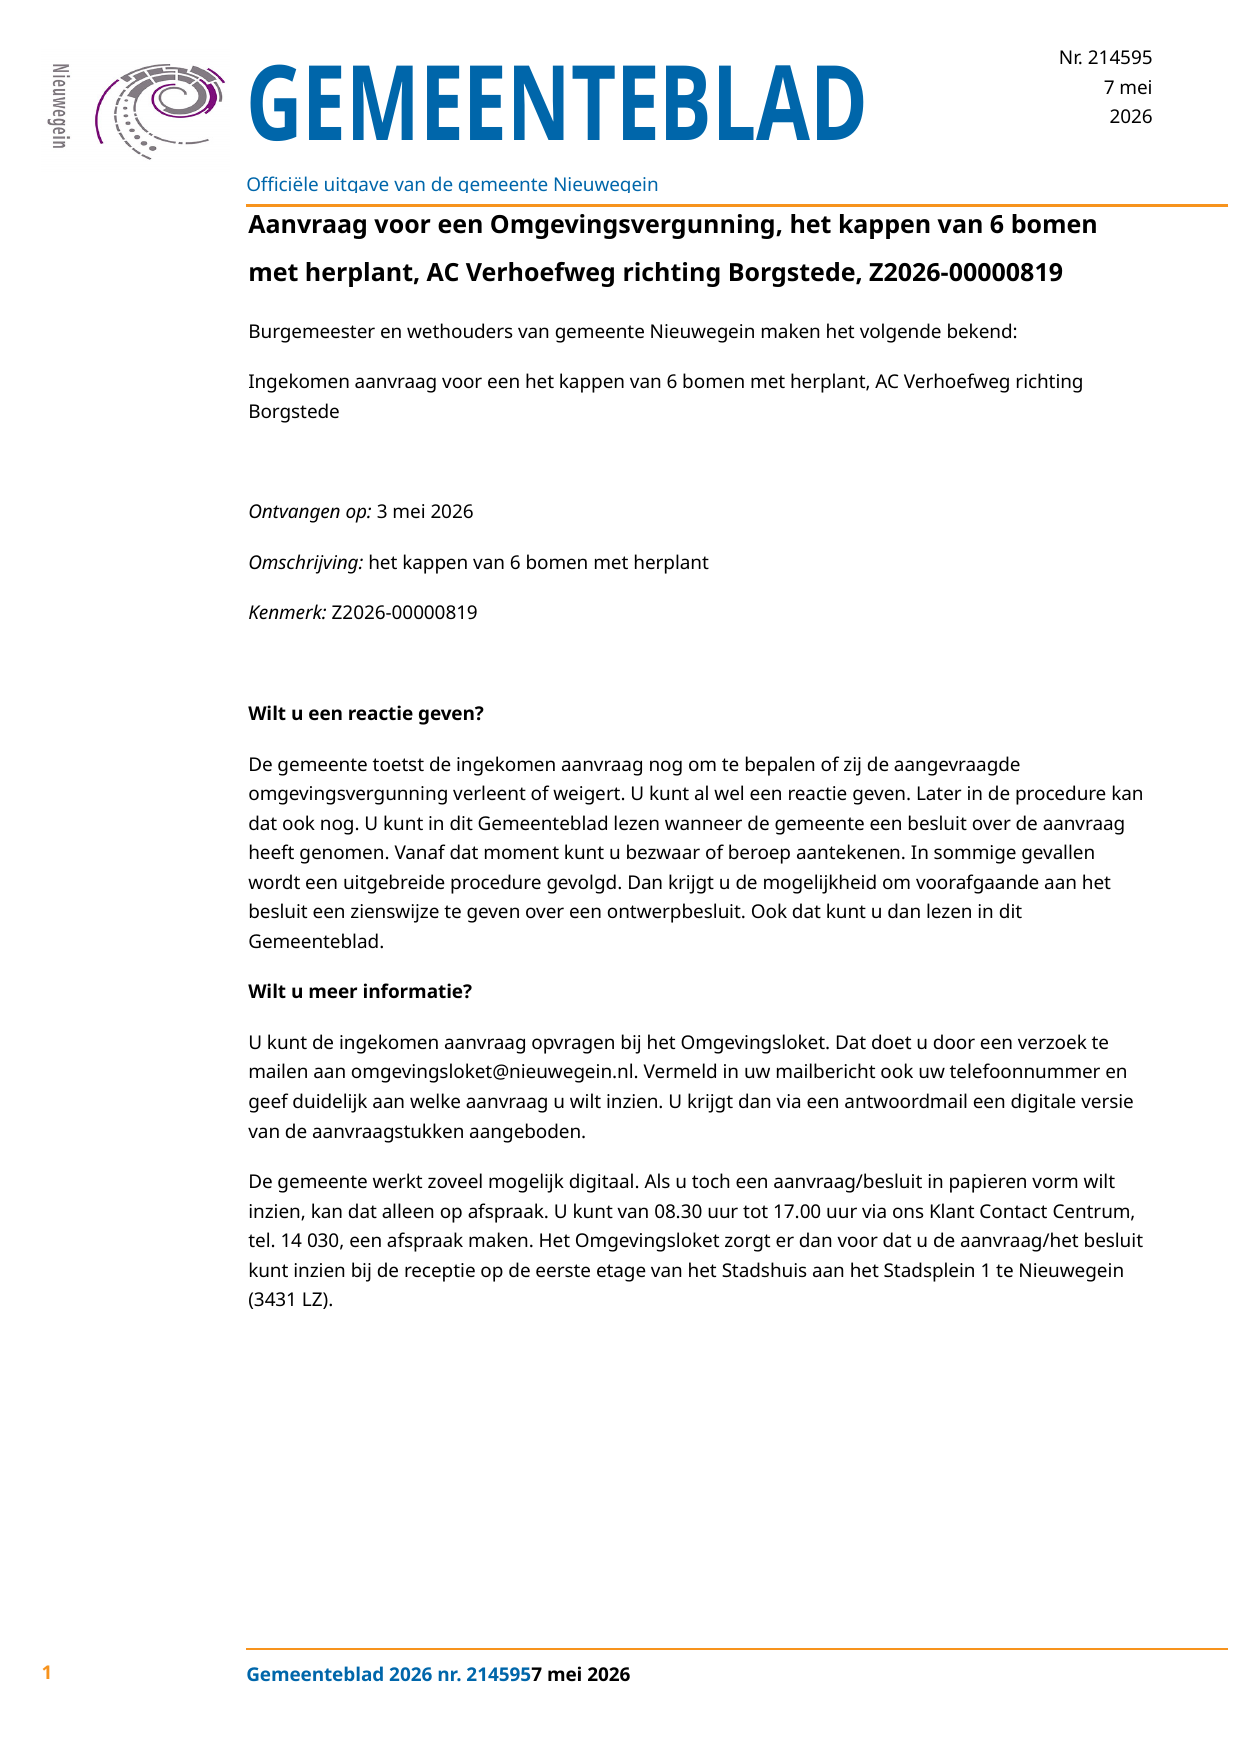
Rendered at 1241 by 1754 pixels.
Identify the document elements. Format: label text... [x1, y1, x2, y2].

text De gemeente werkt zoveel mogelijk digitaal. Als u toch een aanvraag/besluit in papieren vorm wilt inzien, kan dat alleen op afspraak. U kunt van 08.30 uur tot 17.00 uur via ons Klant Contact Centrum, tel. 14 030, een afspraak maken. Het Omgevingsloket zorgt er dan voor dat u de aanvraag/het besluit kunt inzien bij de receptie op de eerste etage van het Stadshuis aan het Stadsplein 1 te Nieuwegein (3431 LZ). [248, 1168, 1152, 1312]
text De gemeente toetst de ingekomen aanvraag nog om te bepalen of zij de aangevraagde omgevingsvergunning verleent of weigert. U kunt al wel een reactie geven. Later in de procedure kan dat ook nog. U kunt in dit Gemeenteblad lezen wanneer de gemeente een besluit over de aanvraag heeft genomen. Vanaf dat moment kunt u bezwaar of beroep aantekenen. In sommige gevallen wordt een uitgebreide procedure gevolgd. Dan krijgt u de mogelijkheid om voorafgaande aan het besluit een zienswijze te geven over een ontwerpbesluit. Ook dat kunt u dan lezen in dit Gemeenteblad. [248, 751, 1152, 954]
text Kenmerk: Z2026-00000819 [248, 599, 1152, 625]
text Ontvangen op: 3 mei 2026 [248, 499, 1152, 524]
text Wilt u meer informatie? [248, 979, 1152, 1004]
text Omschrijving: het kappen van 6 bomen met herplant [248, 549, 1152, 575]
picture [41, 47, 231, 172]
text Burgemeester en wethouders van gemeente Nieuwegein maken het volgende bekend: [248, 318, 1152, 344]
text Aanvraag voor een Omgevingsvergunning, het kappen van 6 bomen met herplant, AC Verhoefweg richting Borgstede, Z2026-00000819 [248, 207, 1152, 288]
text Ingekomen aanvraag voor een het kappen van 6 bomen met herplant, AC Verhoefweg richting Borgstede [248, 368, 1152, 424]
text U kunt de ingekomen aanvraag opvragen bij het Omgevingsloket. Dat doet u door een verzoek te mailen aan omgevingsloket@nieuwegein.nl. Vermeld in uw mailbericht ook uw telefoonnummer en geef duidelijk aan welke aanvraag u wilt inzien. U krijgt dan via een antwoordmail een digitale versie van de aanvraagstukken aangeboden. [248, 1029, 1152, 1144]
text Wilt u een reactie geven? [248, 700, 1152, 726]
